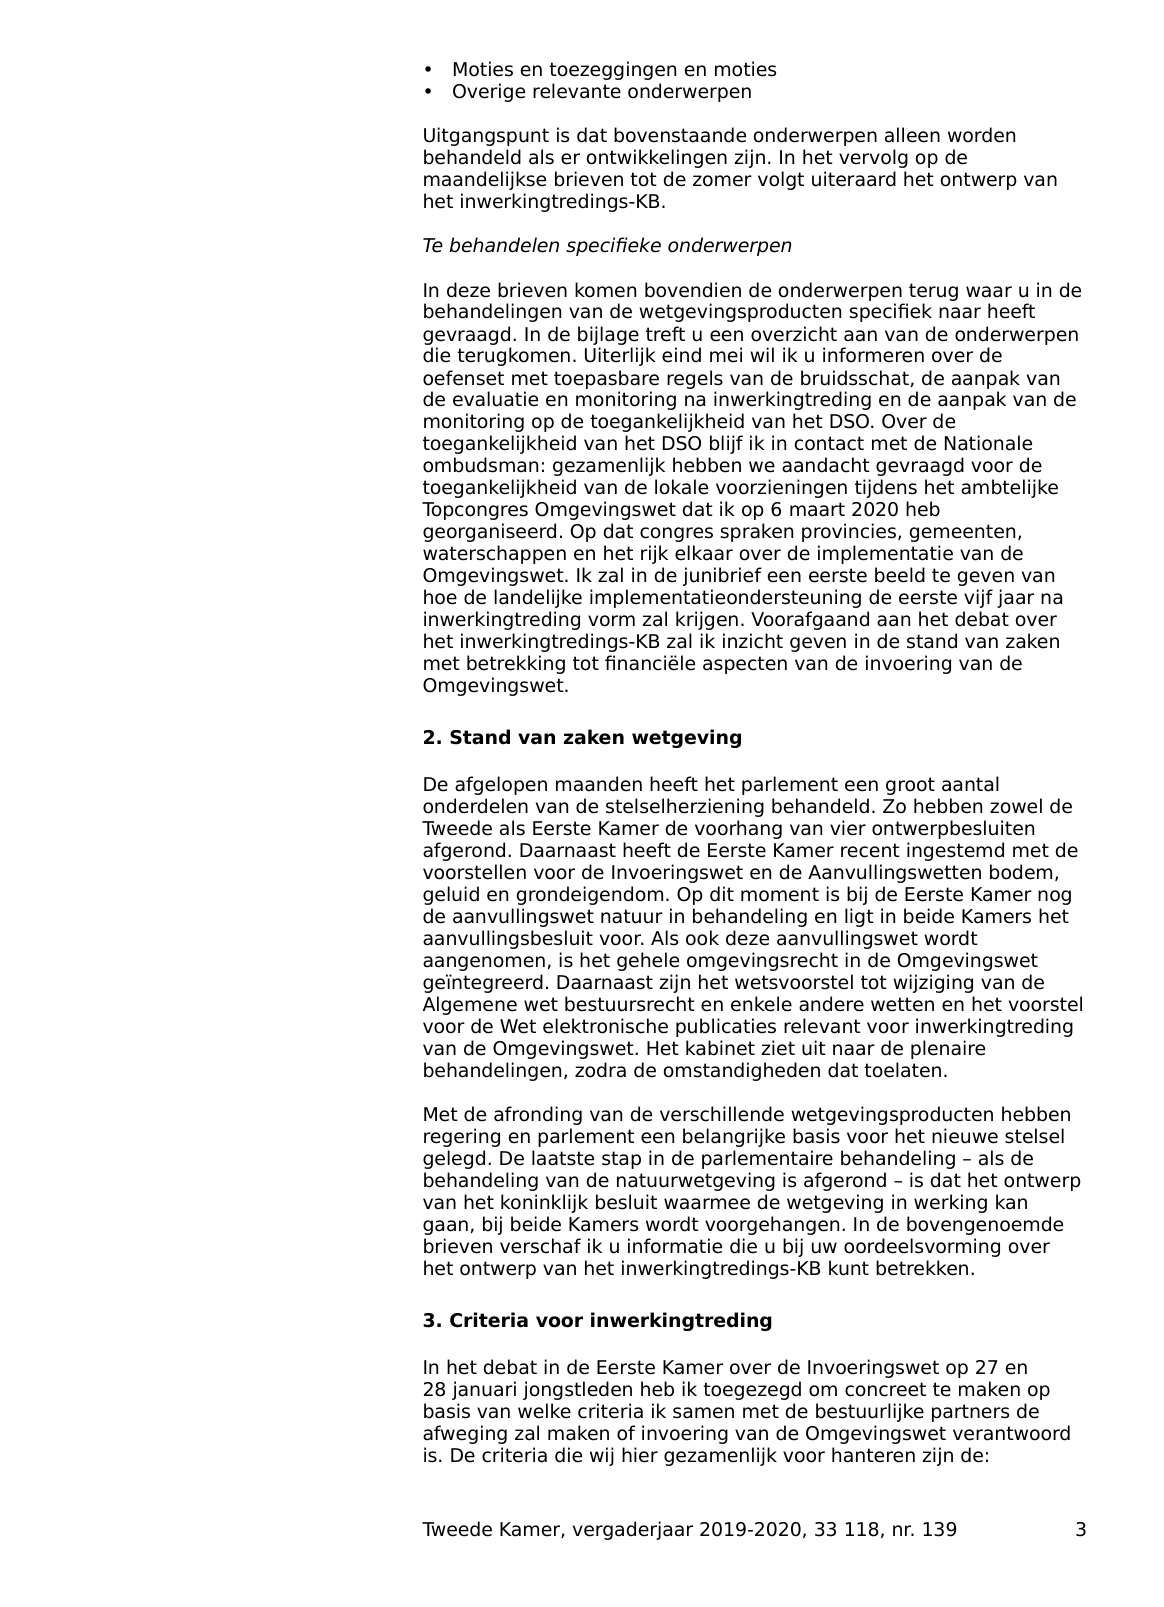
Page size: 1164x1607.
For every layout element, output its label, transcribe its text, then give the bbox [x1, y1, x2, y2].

text • Overige relevante onderwerpen [422, 81, 1087, 103]
text In deze brieven komen bovendien de onderwerpen terug waar u in de behandelingen van de wetgevingsproducten specifiek naar heeft gevraagd. In de bijlage treft u een overzicht aan van de onderwerpen die terugkomen. Uiterlijk eind mei wil ik u informeren over de oefenset met toepasbare regels van de bruidsschat, de aanpak van de evaluatie en monitoring na inwerkingtreding en de aanpak van de monitoring op de toegankelijkheid van het DSO. Over de toegankelijkheid van het DSO blijf ik in contact met de Nationale ombudsman: gezamenlijk hebben we aandacht gevraagd voor de toegankelijkheid van de lokale voorzieningen tijdens het ambtelijke Topcongres Omgevingswet dat ik op 6 maart 2020 heb georganiseerd. Op dat congres spraken provincies, gemeenten, waterschappen en het rijk elkaar over de implementatie van de Omgevingswet. Ik zal in de junibrief een eerste beeld te geven van hoe de landelijke implementatieondersteuning de eerste vijf jaar na inwerkingtreding vorm zal krijgen. Voorafgaand aan het debat over het inwerkingtredings-KB zal ik inzicht geven in de stand van zaken met betrekking tot financiële aspecten van de invoering van de Omgevingswet. [422, 279, 1087, 697]
subtitle Te behandelen specifieke onderwerpen [422, 235, 1087, 257]
text Uitgangspunt is dat bovenstaande onderwerpen alleen worden behandeld als er ontwikkelingen zijn. In het vervolg op de maandelijkse brieven tot de zomer volgt uiteraard het ontwerp van het inwerkingtredings-KB. [422, 125, 1087, 213]
subtitle 2. Stand van zaken wetgeving [422, 727, 1087, 749]
text De afgelopen maanden heeft het parlement een groot aantal onderdelen van de stelselherziening behandeld. Zo hebben zowel de Tweede als Eerste Kamer de voorhang van vier ontwerpbesluiten afgerond. Daarnaast heeft de Eerste Kamer recent ingestemd met de voorstellen voor de Invoeringswet en de Aanvullingswetten bodem, geluid en grondeigendom. Op dit moment is bij de Eerste Kamer nog de aanvullingswet natuur in behandeling en ligt in beide Kamers het aanvullingsbesluit voor. Als ook deze aanvullingswet wordt aangenomen, is het gehele omgevingsrecht in de Omgevingswet geïntegreerd. Daarnaast zijn het wetsvoorstel tot wijziging van de Algemene wet bestuursrecht en enkele andere wetten en het voorstel voor de Wet elektronische publicaties relevant voor inwerkingtreding van de Omgevingswet. Het kabinet ziet uit naar de plenaire behandelingen, zodra de omstandigheden dat toelaten. [422, 774, 1087, 1082]
subtitle 3. Criteria voor inwerkingtreding [422, 1310, 1087, 1332]
text • Moties en toezeggingen en moties [422, 59, 1087, 81]
text Met de afronding van de verschillende wetgevingsproducten hebben regering en parlement een belangrijke basis voor het nieuwe stelsel gelegd. De laatste stap in de parlementaire behandeling – als de behandeling van de natuurwetgeving is afgerond – is dat het ontwerp van het koninklijk besluit waarmee de wetgeving in werking kan gaan, bij beide Kamers wordt voorgehangen. In de bovengenoemde brieven verschaf ik u informatie die u bij uw oordeelsvorming over het ontwerp van het inwerkingtredings-KB kunt betrekken. [422, 1104, 1087, 1280]
text In het debat in de Eerste Kamer over de Invoeringswet op 27 en 28 januari jongstleden heb ik toegezegd om concreet te maken op basis van welke criteria ik samen met de bestuurlijke partners de afweging zal maken of invoering van de Omgevingswet verantwoord is. De criteria die wij hier gezamenlijk voor hanteren zijn de: [422, 1357, 1087, 1467]
